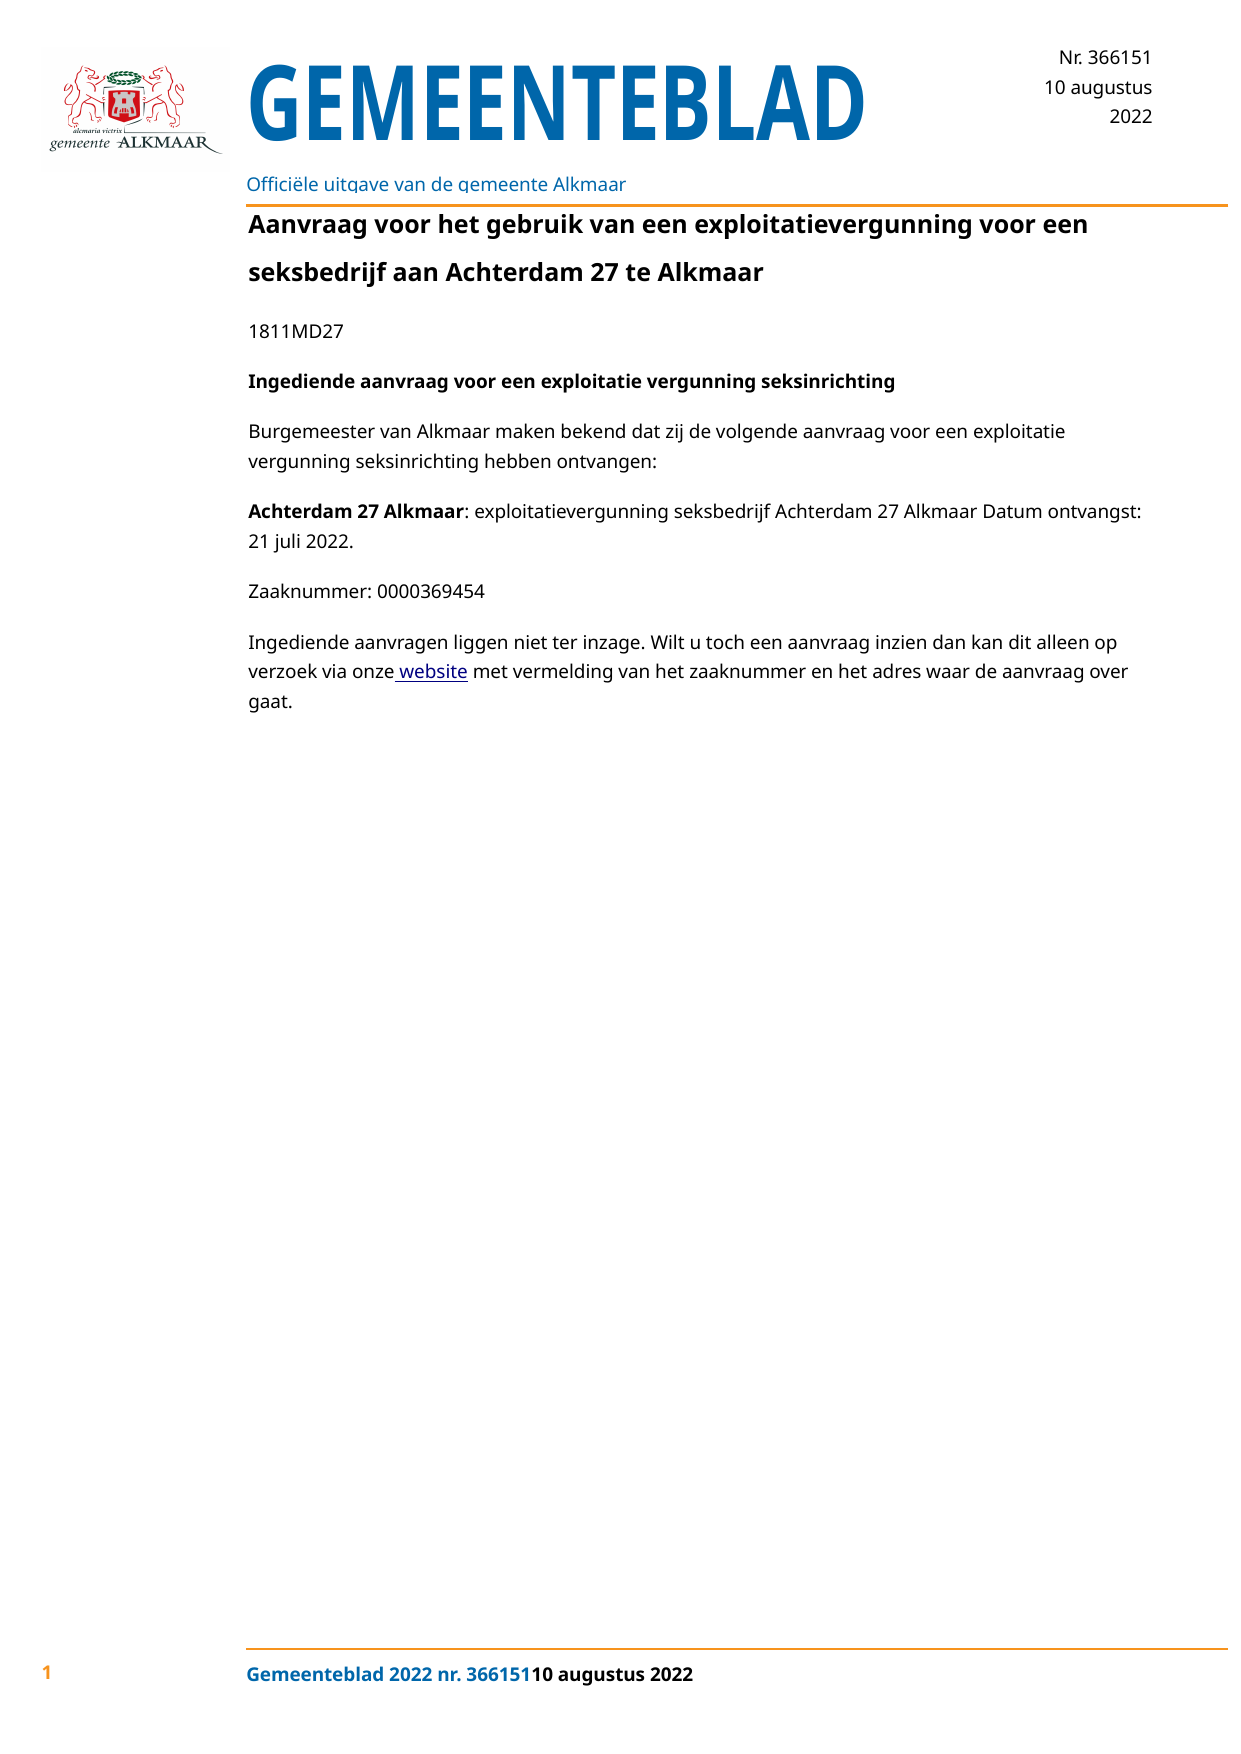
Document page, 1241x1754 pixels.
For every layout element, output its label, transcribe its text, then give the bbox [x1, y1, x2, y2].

text Aanvraag voor het gebruik van een exploitatievergunning voor een seksbedrijf aan Achterdam 27 te Alkmaar [248, 207, 1152, 288]
text 1811MD27 [248, 318, 1152, 344]
text Zaaknummer: 0000369454 [248, 579, 1152, 604]
text Ingediende aanvragen liggen niet ter inzage. Wilt u toch een aanvraag inzien dan kan dit alleen op verzoek via onze website met vermelding van het zaaknummer en het adres waar de aanvraag over gaat. [248, 629, 1152, 714]
text Achterdam 27 Alkmaar: exploitatievergunning seksbedrijf Achterdam 27 Alkmaar Datum ontvangst: 21 juli 2022. [248, 499, 1152, 554]
text Ingediende aanvraag voor een exploitatie vergunning seksinrichting [248, 368, 1152, 394]
picture [41, 47, 231, 172]
text Burgemeester van Alkmaar maken bekend dat zij de volgende aanvraag voor een exploitatie vergunning seksinrichting hebben ontvangen: [248, 419, 1152, 474]
